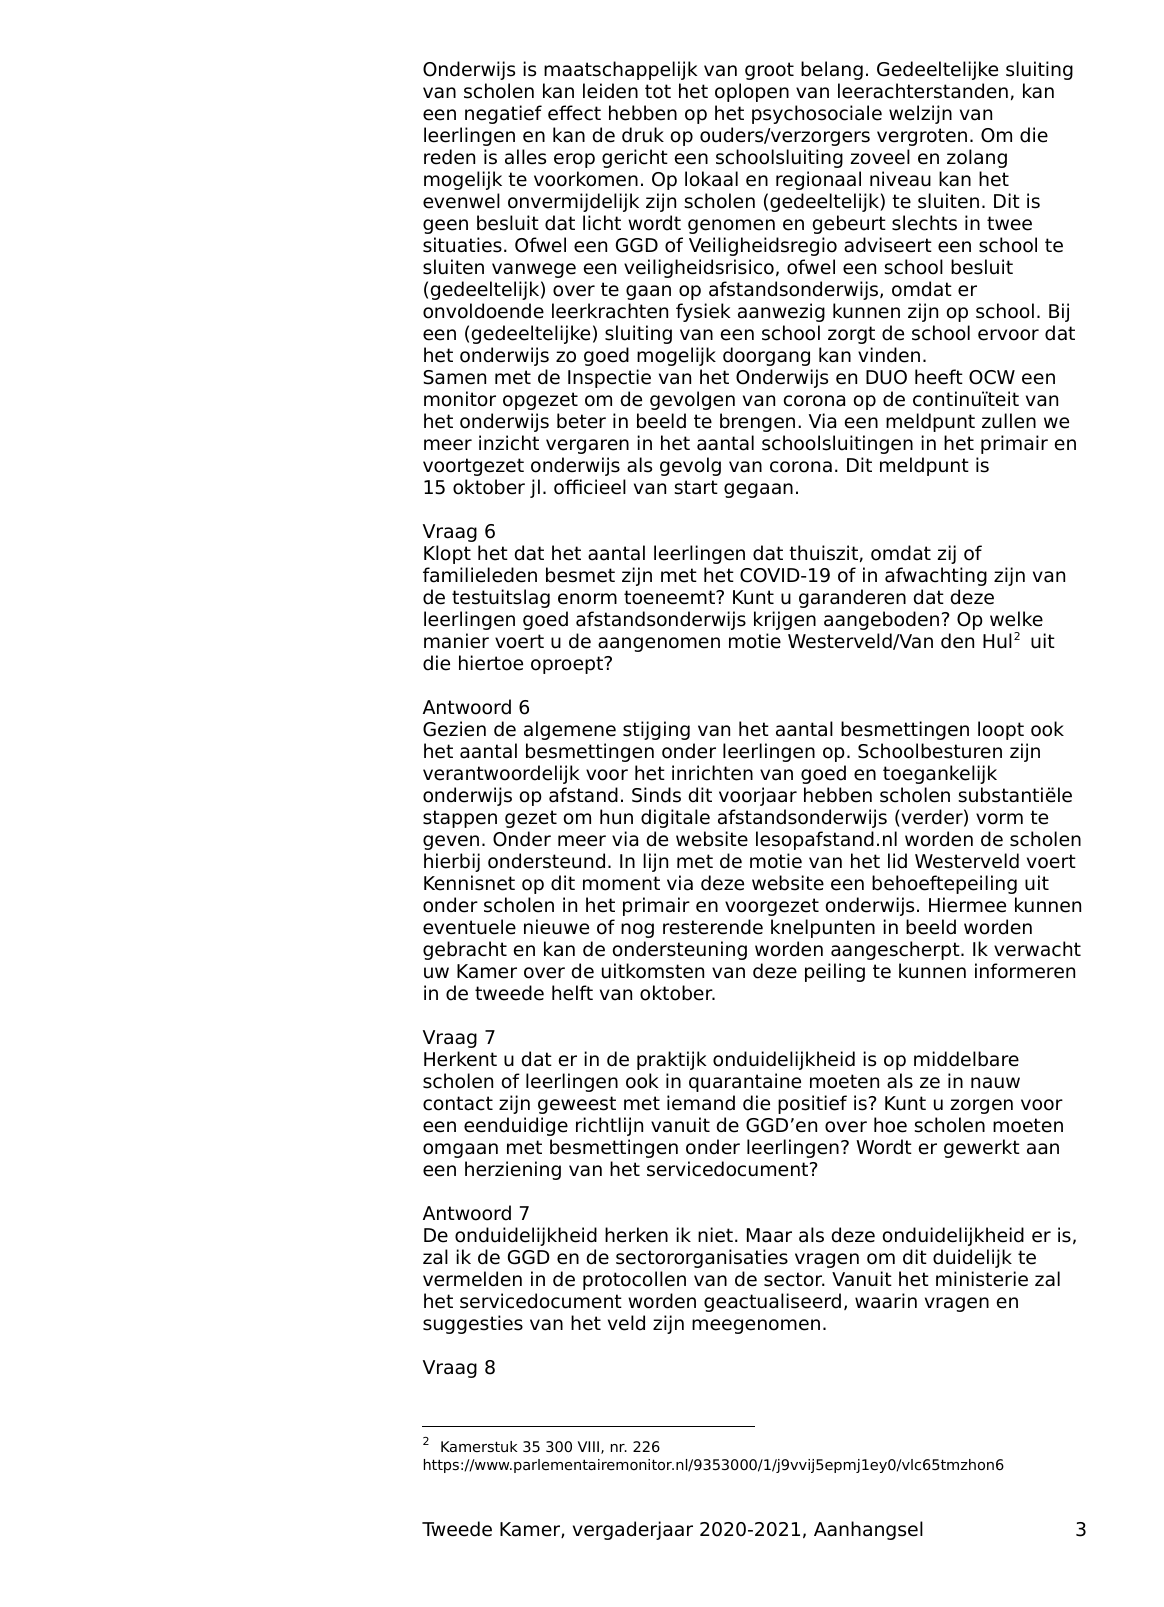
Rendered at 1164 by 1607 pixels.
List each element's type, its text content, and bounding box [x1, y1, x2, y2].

text Herkent u dat er in de praktijk onduidelijkheid is op middelbare scholen of leerlingen ook in quarantaine moeten als ze in nauw contact zijn geweest met iemand die positief is? Kunt u zorgen voor een eenduidige richtlijn vanuit de GGD’en over hoe scholen moeten omgaan met besmettingen onder leerlingen? Wordt er gewerkt aan een herziening van het servicedocument? [422, 1049, 1087, 1181]
text Kamerstuk 35 300 VIII, nr. 226 [422, 1435, 1087, 1457]
text Vraag 6 [422, 521, 1087, 543]
text https://www.parlementairemonitor.nl/9353000/1/j9vvij5epmj1ey0/vlc65tmzhon6 [422, 1457, 1087, 1474]
text Antwoord 7 [422, 1203, 1087, 1225]
text Samen met de Inspectie van het Onderwijs en DUO heeft OCW een monitor opgezet om de gevolgen van corona op de continuïteit van het onderwijs beter in beeld te brengen. Via een meldpunt zullen we meer inzicht vergaren in het aantal schoolsluitingen in het primair en voortgezet onderwijs als gevolg van corona. Dit meldpunt is 15 oktober jl. officieel van start gegaan. [422, 367, 1087, 499]
text Vraag 8 [422, 1357, 1087, 1379]
text Klopt het dat het aantal leerlingen dat thuiszit, omdat zij of familieleden besmet zijn met het COVID-19 of in afwachting zijn van de testuitslag enorm toeneemt? Kunt u garanderen dat deze leerlingen goed afstandsonderwijs krijgen aangeboden? Op welke manier voert u de aangenomen motie Westerveld/Van den Hul uit die hiertoe oproept? [422, 543, 1087, 675]
text Onderwijs is maatschappelijk van groot belang. Gedeeltelijke sluiting van scholen kan leiden tot het oplopen van leerachterstanden, kan een negatief effect hebben op het psychosociale welzijn van leerlingen en kan de druk op ouders/verzorgers vergroten. Om die reden is alles erop gericht een schoolsluiting zoveel en zolang mogelijk te voorkomen. Op lokaal en regionaal niveau kan het evenwel onvermijdelijk zijn scholen (gedeeltelijk) te sluiten. Dit is geen besluit dat licht wordt genomen en gebeurt slechts in twee situaties. Ofwel een GGD of Veiligheidsregio adviseert een school te sluiten vanwege een veiligheidsrisico, ofwel een school besluit (gedeeltelijk) over te gaan op afstandsonderwijs, omdat er onvoldoende leerkrachten fysiek aanwezig kunnen zijn op school. Bij een (gedeeltelijke) sluiting van een school zorgt de school ervoor dat het onderwijs zo goed mogelijk doorgang kan vinden. [422, 59, 1087, 367]
text De onduidelijkheid herken ik niet. Maar als deze onduidelijkheid er is, zal ik de GGD en de sectororganisaties vragen om dit duidelijk te vermelden in de protocollen van de sector. Vanuit het ministerie zal het servicedocument worden geactualiseerd, waarin vragen en suggesties van het veld zijn meegenomen. [422, 1225, 1087, 1335]
text Gezien de algemene stijging van het aantal besmettingen loopt ook het aantal besmettingen onder leerlingen op. Schoolbesturen zijn verantwoordelijk voor het inrichten van goed en toegankelijk onderwijs op afstand. Sinds dit voorjaar hebben scholen substantiële stappen gezet om hun digitale afstandsonderwijs (verder) vorm te geven. Onder meer via de website lesopafstand.nl worden de scholen hierbij ondersteund. In lijn met de motie van het lid Westerveld voert Kennisnet op dit moment via deze website een behoeftepeiling uit onder scholen in het primair en voorgezet onderwijs. Hiermee kunnen eventuele nieuwe of nog resterende knelpunten in beeld worden gebracht en kan de ondersteuning worden aangescherpt. Ik verwacht uw Kamer over de uitkomsten van deze peiling te kunnen informeren in de tweede helft van oktober. [422, 719, 1087, 1004]
text Antwoord 6 [422, 697, 1087, 719]
text Vraag 7 [422, 1027, 1087, 1049]
